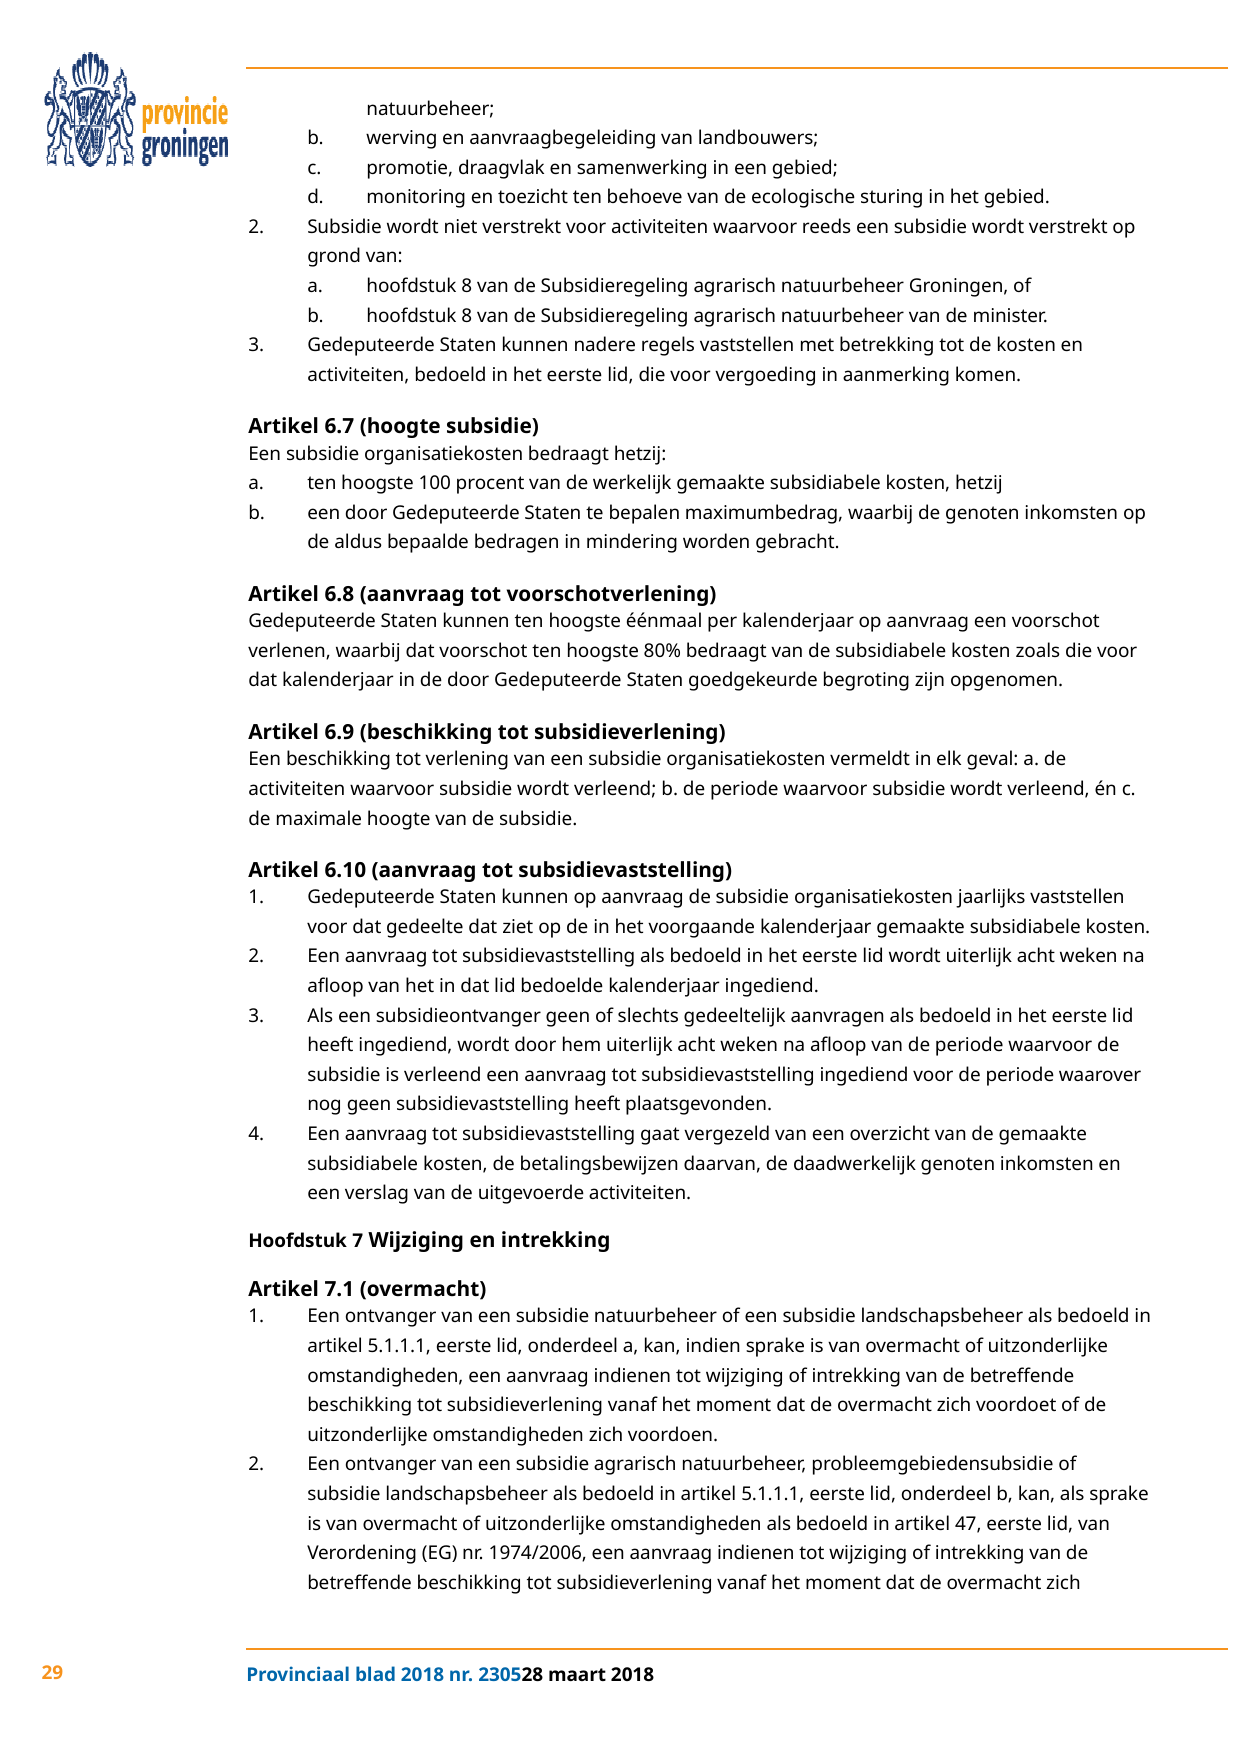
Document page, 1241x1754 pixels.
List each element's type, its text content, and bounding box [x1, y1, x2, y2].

text Hoofdstuk 7 Wijziging en intrekking [248, 1225, 1152, 1253]
picture [41, 47, 231, 172]
list Een ontvanger van een subsidie agrarisch natuurbeheer, probleemgebiedensubsidie of subsidie landschapsbeheer als bedoeld in artikel 5.1.1.1, eerste lid, onderdeel b, kan, als sprake is van overmacht of uitzonderlijke omstandigheden als bedoeld in artikel 47, eerste lid, van Verordening (EG) nr. 1974/2006, een aanvraag indienen tot wijziging of intrekking van de betreffende beschikking tot subsidieverlening vanaf het moment dat de overmacht zich [248, 1451, 1152, 1595]
text Artikel 6.8 (aanvraag tot voorschotverlening) [248, 579, 1152, 607]
list promotie, draagvlak en samenwerking in een gebied; [307, 154, 1152, 180]
list Een ontvanger van een subsidie natuurbeheer of een subsidie landschapsbeheer als bedoeld in artikel 5.1.1.1, eerste lid, onderdeel a, kan, indien sprake is van overmacht of uitzonderlijke omstandigheden, een aanvraag indienen tot wijziging of intrekking van de betreffende beschikking tot subsidieverlening vanaf het moment dat de overmacht zich voordoet of de uitzonderlijke omstandigheden zich voordoen. [248, 1303, 1152, 1447]
list werving en aanvraagbegeleiding van landbouwers; [307, 124, 1152, 150]
list Gedeputeerde Staten kunnen op aanvraag de subsidie organisatiekosten jaarlijks vaststellen voor dat gedeelte dat ziet op de in het voorgaande kalenderjaar gemaakte subsidiabele kosten. [248, 883, 1152, 939]
list Als een subsidieontvanger geen of slechts gedeeltelijk aanvragen als bedoeld in het eerste lid heeft ingediend, wordt door hem uiterlijk acht weken na afloop van de periode waarvoor de subsidie is verleend een aanvraag tot subsidievaststelling ingediend voor de periode waarover nog geen subsidievaststelling heeft plaatsgevonden. [248, 1002, 1152, 1116]
list een door Gedeputeerde Staten te bepalen maximumbedrag, waarbij de genoten inkomsten op de aldus bepaalde bedragen in mindering worden gebracht. [248, 499, 1152, 554]
list ten hoogste 100 procent van de werkelijk gemaakte subsidiabele kosten, hetzij [248, 469, 1152, 495]
text Artikel 7.1 (overmacht) [248, 1274, 1152, 1303]
text Artikel 6.10 (aanvraag tot subsidievaststelling) [248, 855, 1152, 883]
text Een beschikking tot verlening van een subsidie organisatiekosten vermeldt in elk geval: a. de activiteiten waarvoor subsidie wordt verleend; b. de periode waarvoor subsidie wordt verleend, én c. de maximale hoogte van de subsidie. [248, 746, 1152, 830]
list Een aanvraag tot subsidievaststelling als bedoeld in het eerste lid wordt uiterlijk acht weken na afloop van het in dat lid bedoelde kalenderjaar ingediend. [248, 943, 1152, 998]
text Artikel 6.9 (beschikking tot subsidieverlening) [248, 717, 1152, 746]
list Gedeputeerde Staten kunnen nadere regels vaststellen met betrekking tot de kosten en activiteiten, bedoeld in het eerste lid, die voor vergoeding in aanmerking komen. [248, 331, 1152, 387]
list monitoring en toezicht ten behoeve van de ecologische sturing in het gebied. [307, 183, 1152, 209]
list Subsidie wordt niet verstrekt voor activiteiten waarvoor reeds een subsidie wordt verstrekt op grond van: [248, 213, 1152, 268]
list Een aanvraag tot subsidievaststelling gaat vergezeld van een overzicht van de gemaakte subsidiabele kosten, de betalingsbewijzen daarvan, de daadwerkelijk genoten inkomsten en een verslag van de uitgevoerde activiteiten. [248, 1120, 1152, 1205]
list hoofdstuk 8 van de Subsidieregeling agrarisch natuurbeheer Groningen, of [307, 272, 1152, 298]
text Een subsidie organisatiekosten bedraagt hetzij: [248, 440, 1152, 466]
text Artikel 6.7 (hoogte subsidie) [248, 411, 1152, 440]
list hoofdstuk 8 van de Subsidieregeling agrarisch natuurbeheer van de minister. [307, 302, 1152, 328]
text Gedeputeerde Staten kunnen ten hoogste éénmaal per kalenderjaar op aanvraag een voorschot verlenen, waarbij dat voorschot ten hoogste 80% bedraagt van de subsidiabele kosten zoals die voor dat kalenderjaar in de door Gedeputeerde Staten goedgekeurde begroting zijn opgenomen. [248, 607, 1152, 692]
list natuurbeheer; [307, 95, 1152, 121]
